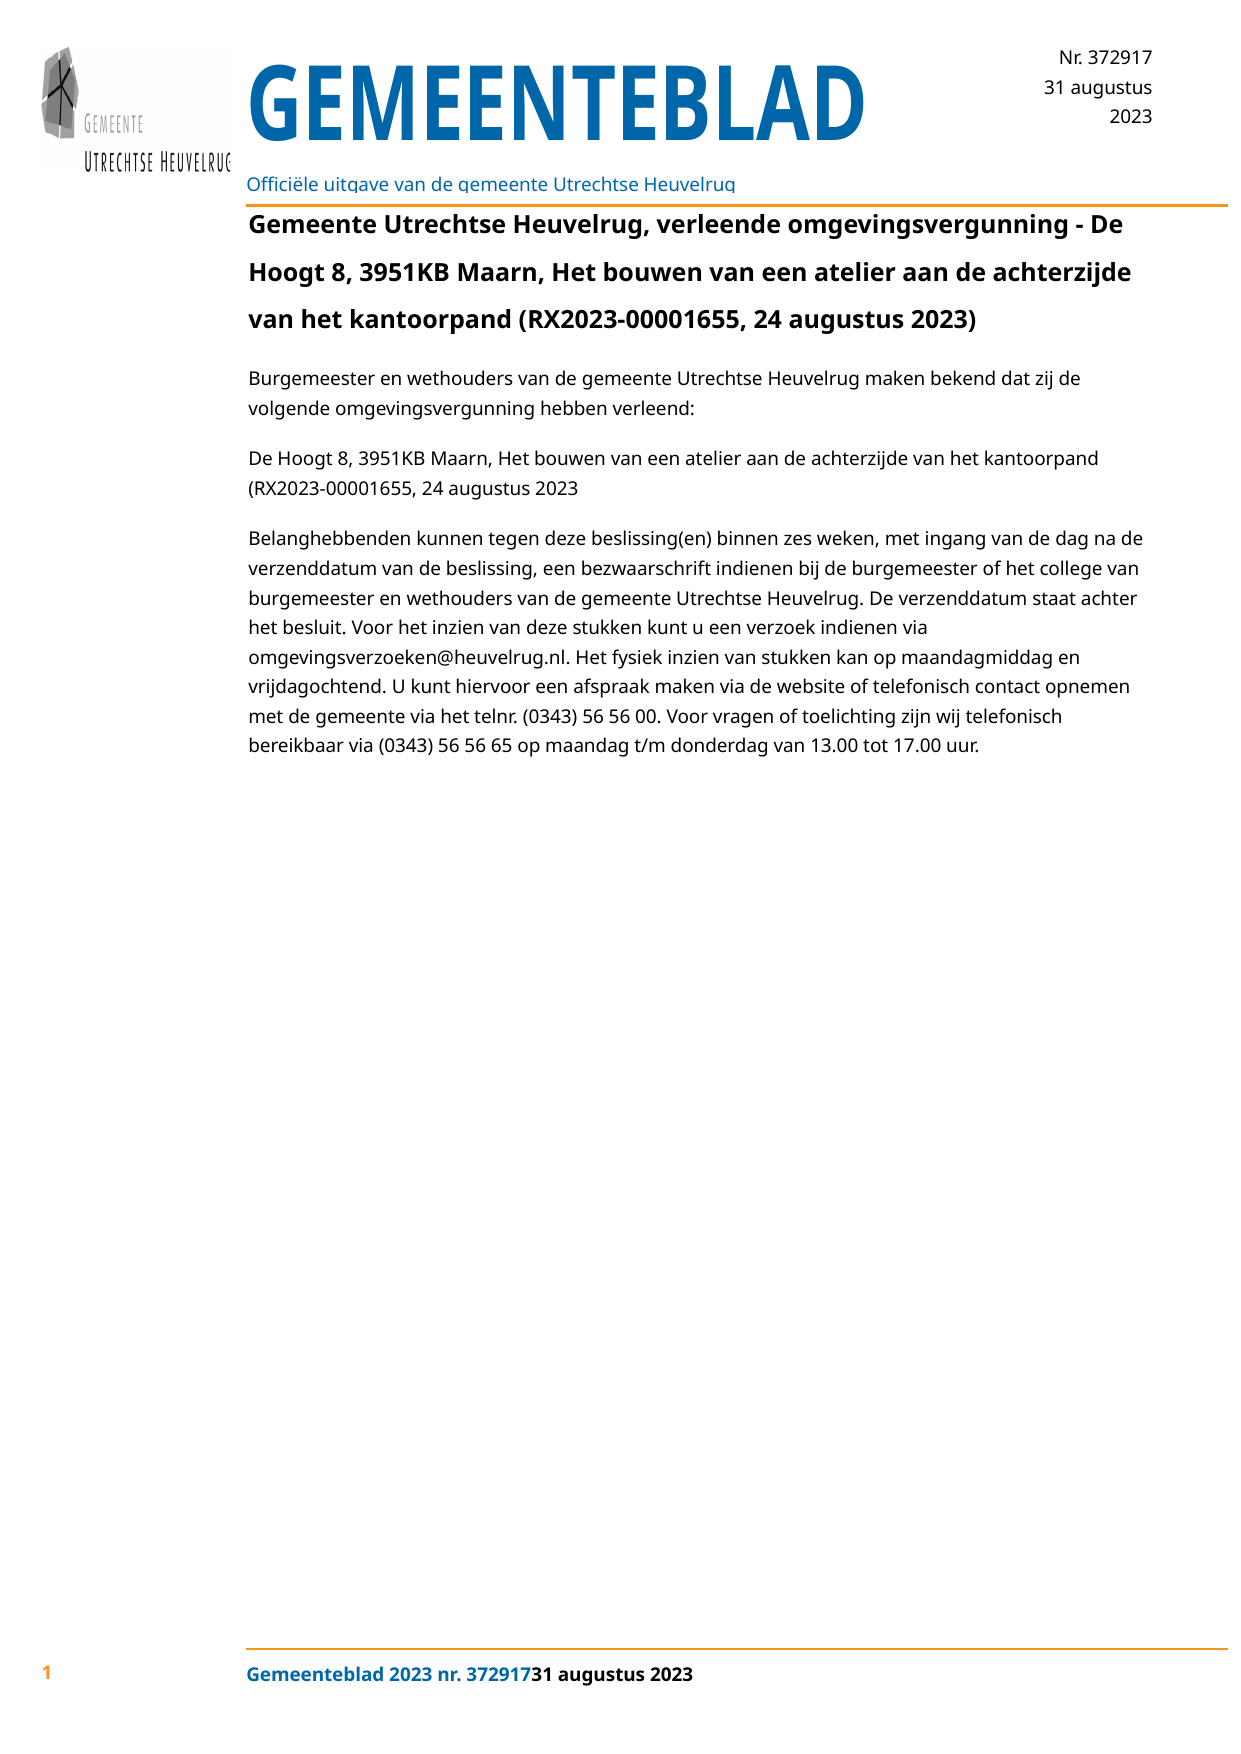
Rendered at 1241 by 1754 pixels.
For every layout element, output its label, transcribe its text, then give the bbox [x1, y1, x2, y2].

text Belanghebbenden kunnen tegen deze beslissing(en) binnen zes weken, met ingang van de dag na de verzenddatum van de beslissing, een bezwaarschrift indienen bij de burgemeester of het college van burgemeester en wethouders van de gemeente Utrechtse Heuvelrug. De verzenddatum staat achter het besluit. Voor het inzien van deze stukken kunt u een verzoek indienen via omgevingsverzoeken@heuvelrug.nl. Het fysiek inzien van stukken kan op maandagmiddag en vrijdagochtend. U kunt hiervoor een afspraak maken via de website of telefonisch contact opnemen met de gemeente via het telnr. (0343) 56 56 00. Voor vragen of toelichting zijn wij telefonisch bereikbaar via (0343) 56 56 65 op maandag t/m donderdag van 13.00 tot 17.00 uur. [248, 526, 1152, 758]
text Burgemeester en wethouders van de gemeente Utrechtse Heuvelrug maken bekend dat zij de volgende omgevingsvergunning hebben verleend: [248, 366, 1152, 421]
text De Hoogt 8, 3951KB Maarn, Het bouwen van een atelier aan de achterzijde van het kantoorpand (RX2023-00001655, 24 augustus 2023 [248, 446, 1152, 501]
picture [41, 47, 231, 172]
text Gemeente Utrechtse Heuvelrug, verleende omgevingsvergunning - De Hoogt 8, 3951KB Maarn, Het bouwen van een atelier aan de achterzijde van het kantoorpand (RX2023-00001655, 24 augustus 2023) [248, 207, 1152, 336]
